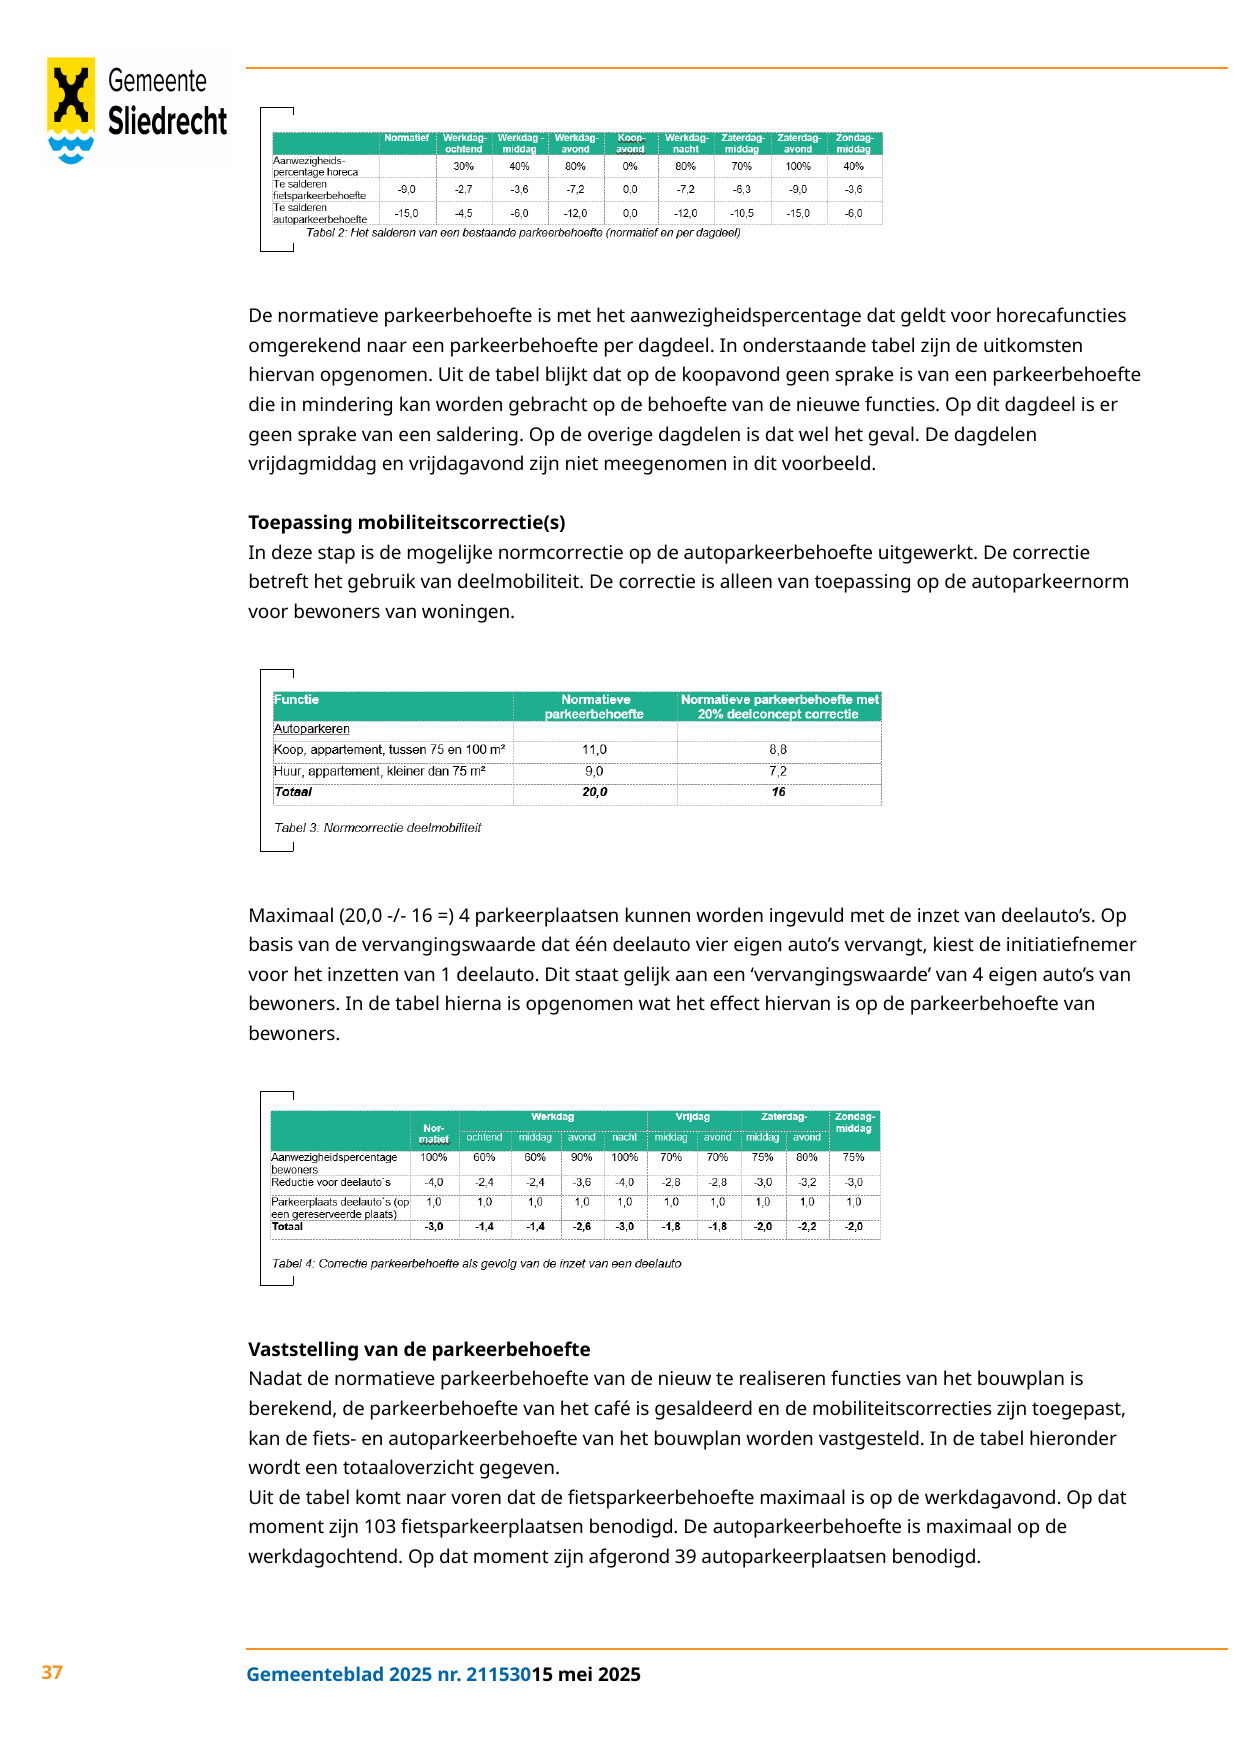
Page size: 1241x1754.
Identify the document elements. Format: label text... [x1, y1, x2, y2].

picture [268, 115, 889, 243]
text De normatieve parkeerbehoefte is met het aanwezigheidspercentage dat geldt voor horecafuncties omgerekend naar een parkeerbehoefte per dagdeel. In onderstaande tabel zijn de uitkomsten hiervan opgenomen. Uit de tabel blijkt dat op de koopavond geen sprake is van een parkeerbehoefte die in mindering kan worden gebracht op de behoefte van de nieuwe functies. Op dit dagdeel is er geen sprake van een saldering. Op de overige dagdelen is dat wel het geval. De dagdelen vrijdagmiddag en vrijdagavond zijn niet meegenomen in dit voorbeeld. [248, 302, 1152, 476]
text Vaststelling van de parkeerbehoefte [248, 1336, 1152, 1362]
text Maximaal (20,0 -/- 16 =) 4 parkeerplaatsen kunnen worden ingevuld met de inzet van deelauto’s. Op basis van de vervangingswaarde dat één deelauto vier eigen auto’s vervangt, kiest de initiatiefnemer voor het inzetten van 1 deelauto. Dit staat gelijk aan een ‘vervangingswaarde’ van 4 eigen auto’s van bewoners. In de tabel hierna is opgenomen wat het effect hiervan is op de parkeerbehoefte van bewoners. [248, 902, 1152, 1046]
text Toepassing mobiliteitscorrectie(s) [248, 509, 1152, 535]
picture [268, 1100, 889, 1276]
text In deze stap is de mogelijke normcorrectie op de autoparkeerbehoefte uitgewerkt. De correctie betreft het gebruik van deelmobiliteit. De correctie is alleen van toepassing op de autoparkeernorm voor bewoners van woningen. [248, 539, 1152, 624]
text Nadat de normatieve parkeerbehoefte van de nieuw te realiseren functies van het bouwplan is berekend, de parkeerbehoefte van het café is gesaldeerd en de mobiliteitscorrecties zijn toegepast, kan de fiets- en autoparkeerbehoefte van het bouwplan worden vastgesteld. In de tabel hieronder wordt een totaaloverzicht gegeven. [248, 1366, 1152, 1480]
picture [41, 47, 231, 172]
text Uit de tabel komt naar voren dat de fietsparkeerbehoefte maximaal is op de werkdagavond. Op dat moment zijn 103 fietsparkeerplaatsen benodigd. De autoparkeerbehoefte is maximaal op de werkdagochtend. Op dat moment zijn afgerond 39 autoparkeerplaatsen benodigd. [248, 1484, 1152, 1569]
picture [268, 678, 889, 842]
